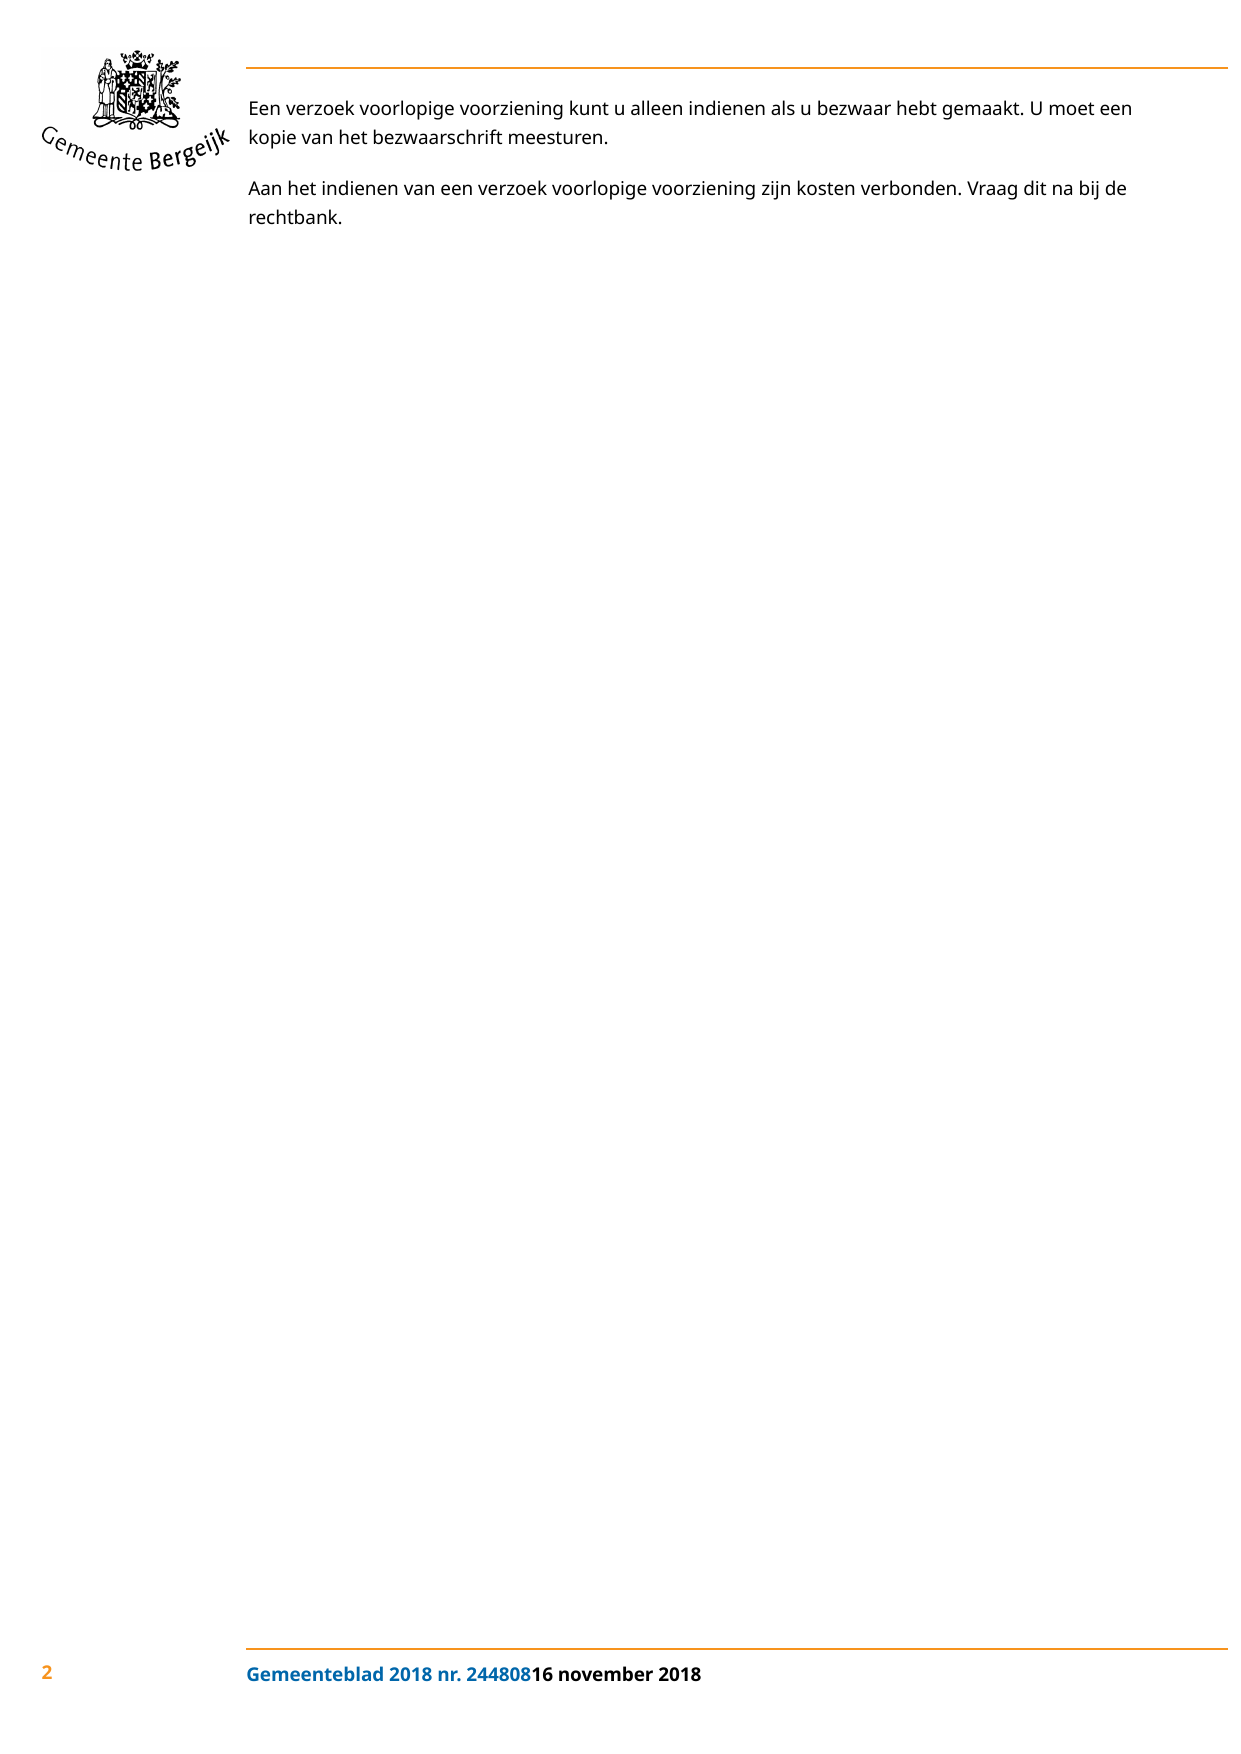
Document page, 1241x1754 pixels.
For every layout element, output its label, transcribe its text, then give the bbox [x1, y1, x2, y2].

picture [41, 47, 231, 172]
text Een verzoek voorlopige voorziening kunt u alleen indienen als u bezwaar hebt gemaakt. U moet een kopie van het bezwaarschrift meesturen. [248, 95, 1152, 150]
text Aan het indienen van een verzoek voorlopige voorziening zijn kosten verbonden. Vraag dit na bij de rechtbank. [248, 175, 1152, 230]
